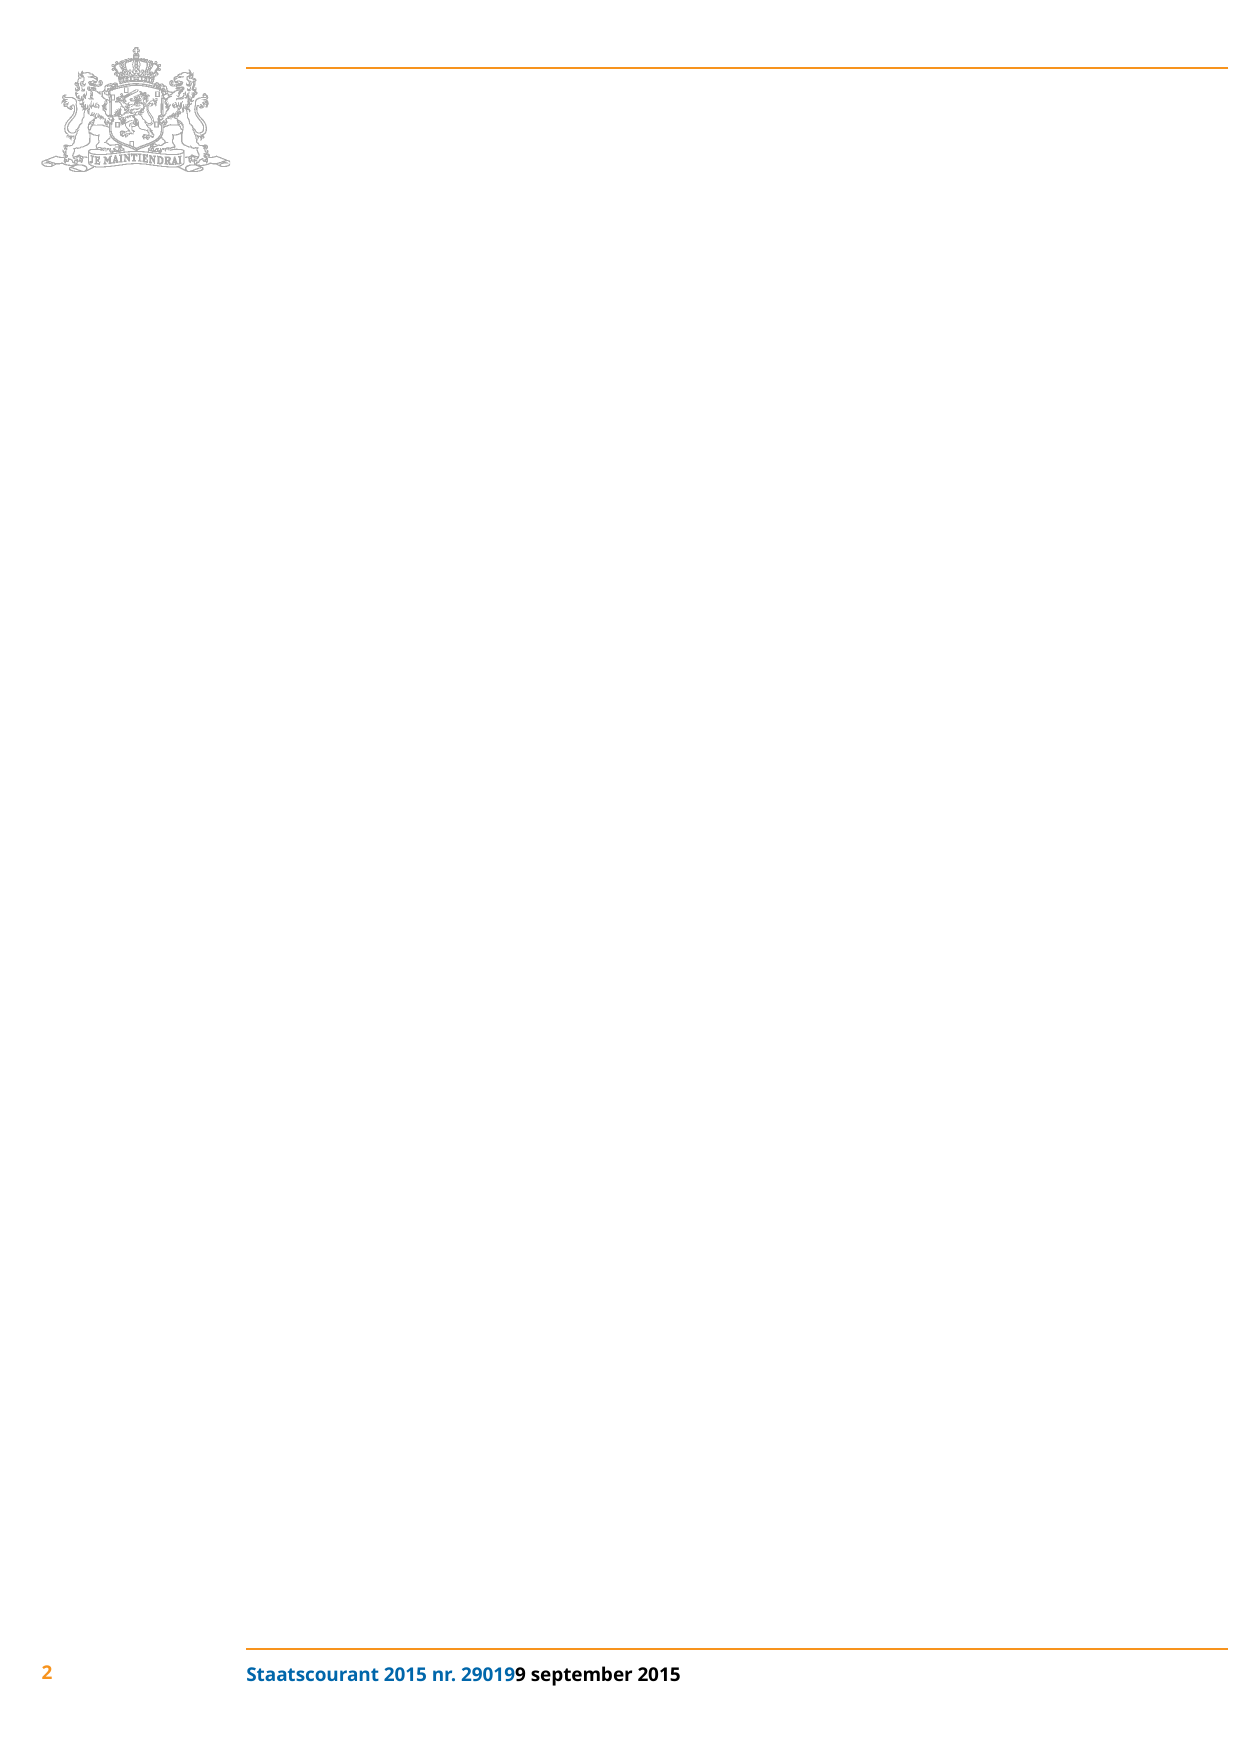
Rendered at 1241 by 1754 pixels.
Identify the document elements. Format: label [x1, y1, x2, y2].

picture [41, 47, 231, 172]
